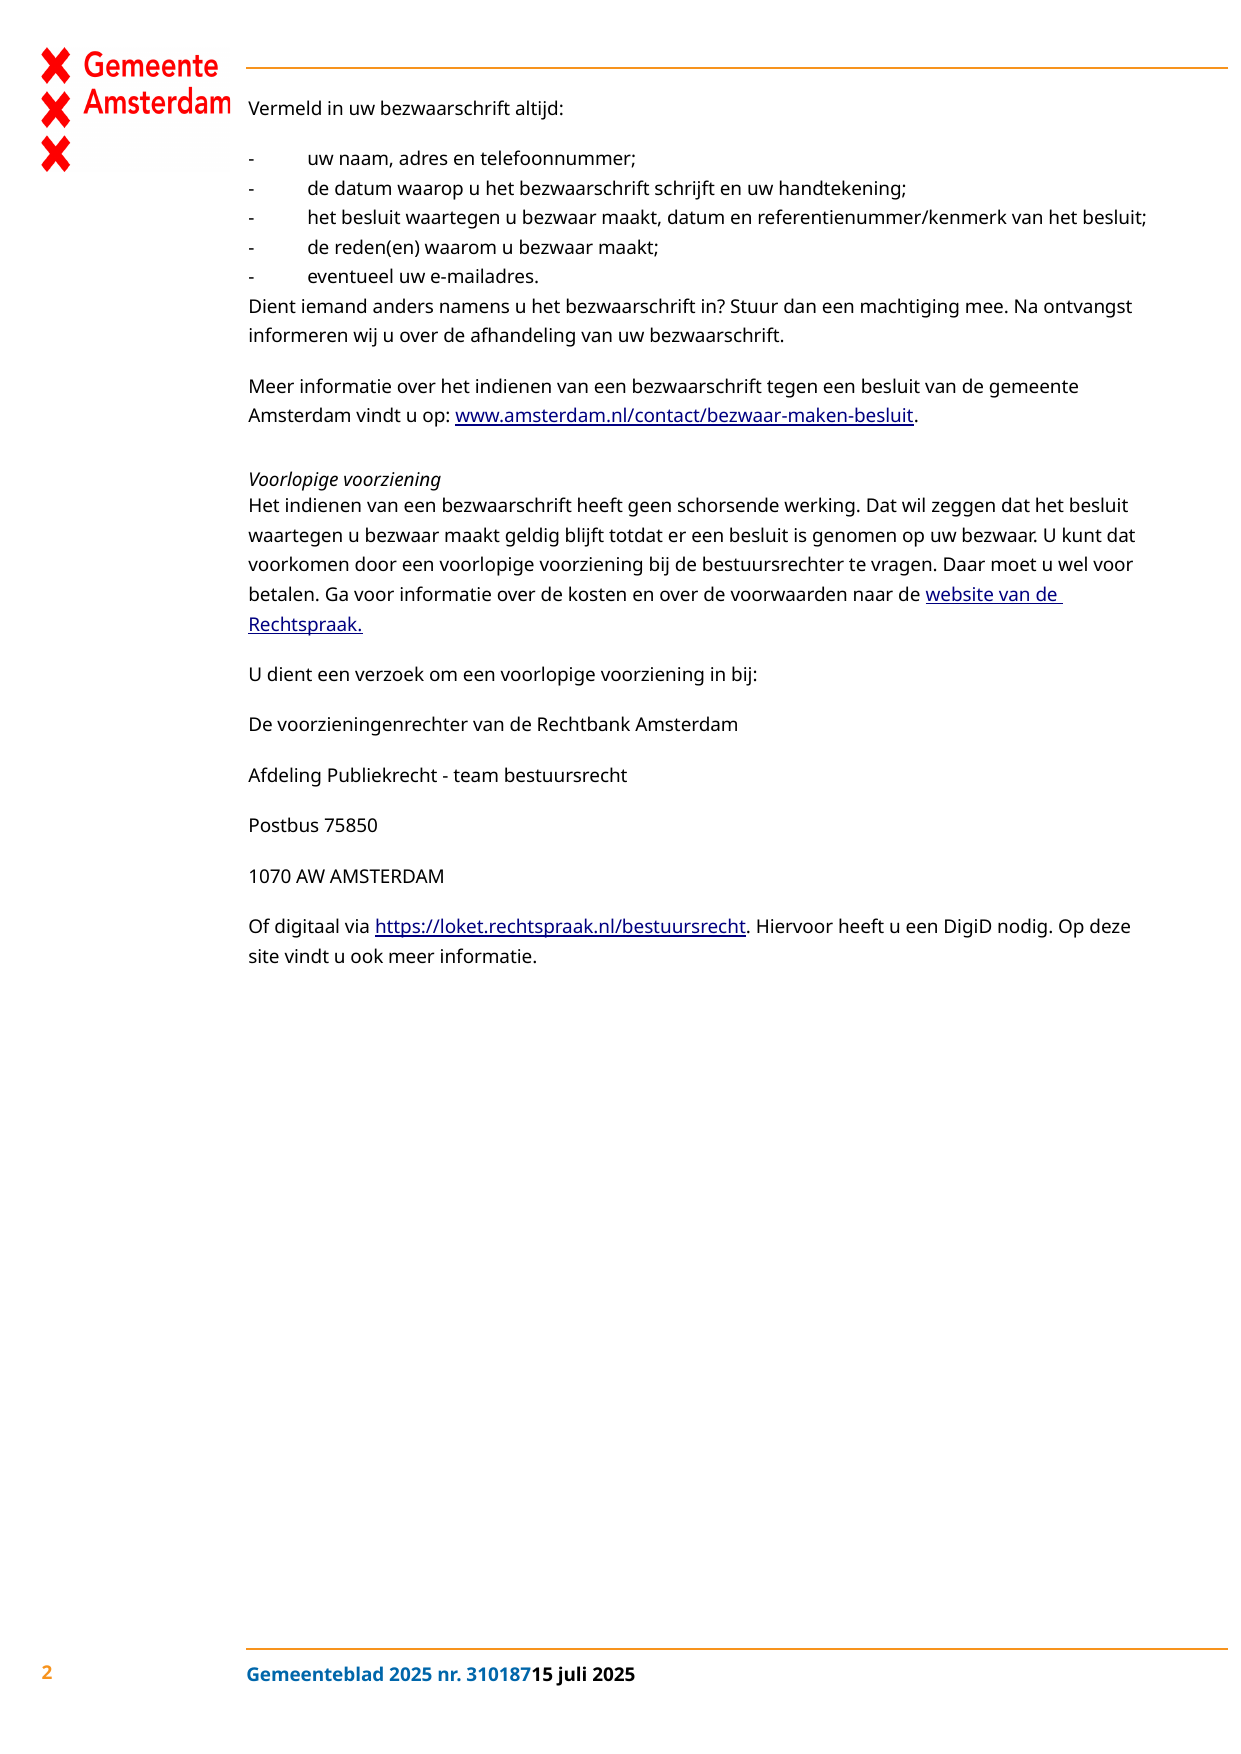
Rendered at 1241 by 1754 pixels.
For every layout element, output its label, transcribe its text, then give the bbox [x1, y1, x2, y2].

list de datum waarop u het bezwaarschrift schrijft en uw handtekening; [248, 175, 1152, 201]
text Postbus 75850 [248, 812, 1152, 838]
text 1070 AW AMSTERDAM [248, 863, 1152, 888]
text Dient iemand anders namens u het bezwaarschrift in? Stuur dan een machtiging mee. Na ontvangst informeren wij u over de afhandeling van uw bezwaarschrift. [248, 293, 1152, 348]
list de reden(en) waarom u bezwaar maakt; [248, 234, 1152, 260]
list eventueel uw e-mailadres. [248, 263, 1152, 289]
text Meer informatie over het indienen van een bezwaarschrift tegen een besluit van de gemeente Amsterdam vindt u op: www.amsterdam.nl/contact/bezwaar-maken-besluit. [248, 373, 1152, 428]
text Of digitaal via https://loket.rechtspraak.nl/bestuursrecht. Hiervoor heeft u een DigiD nodig. Op deze site vindt u ook meer informatie. [248, 913, 1152, 968]
text Afdeling Publiekrecht - team bestuursrecht [248, 762, 1152, 788]
text Vermeld in uw bezwaarschrift altijd: [248, 95, 1152, 121]
text U dient een verzoek om een voorlopige voorziening in bij: [248, 661, 1152, 687]
text Voorlopige voorziening [248, 467, 1152, 492]
list het besluit waartegen u bezwaar maakt, datum en referentienummer/kenmerk van het besluit; [248, 204, 1152, 230]
text Het indienen van een bezwaarschrift heeft geen schorsende werking. Dat wil zeggen dat het besluit waartegen u bezwaar maakt geldig blijft totdat er een besluit is genomen op uw bezwaar. U kunt dat voorkomen door een voorlopige voorziening bij de bestuursrechter te vragen. Daar moet u wel voor betalen. Ga voor informatie over de kosten en over de voorwaarden naar de website van de Rechtspraak. [248, 492, 1152, 636]
list uw naam, adres en telefoonnummer; [248, 145, 1152, 171]
picture [41, 47, 231, 172]
text De voorzieningenrechter van de Rechtbank Amsterdam [248, 712, 1152, 737]
